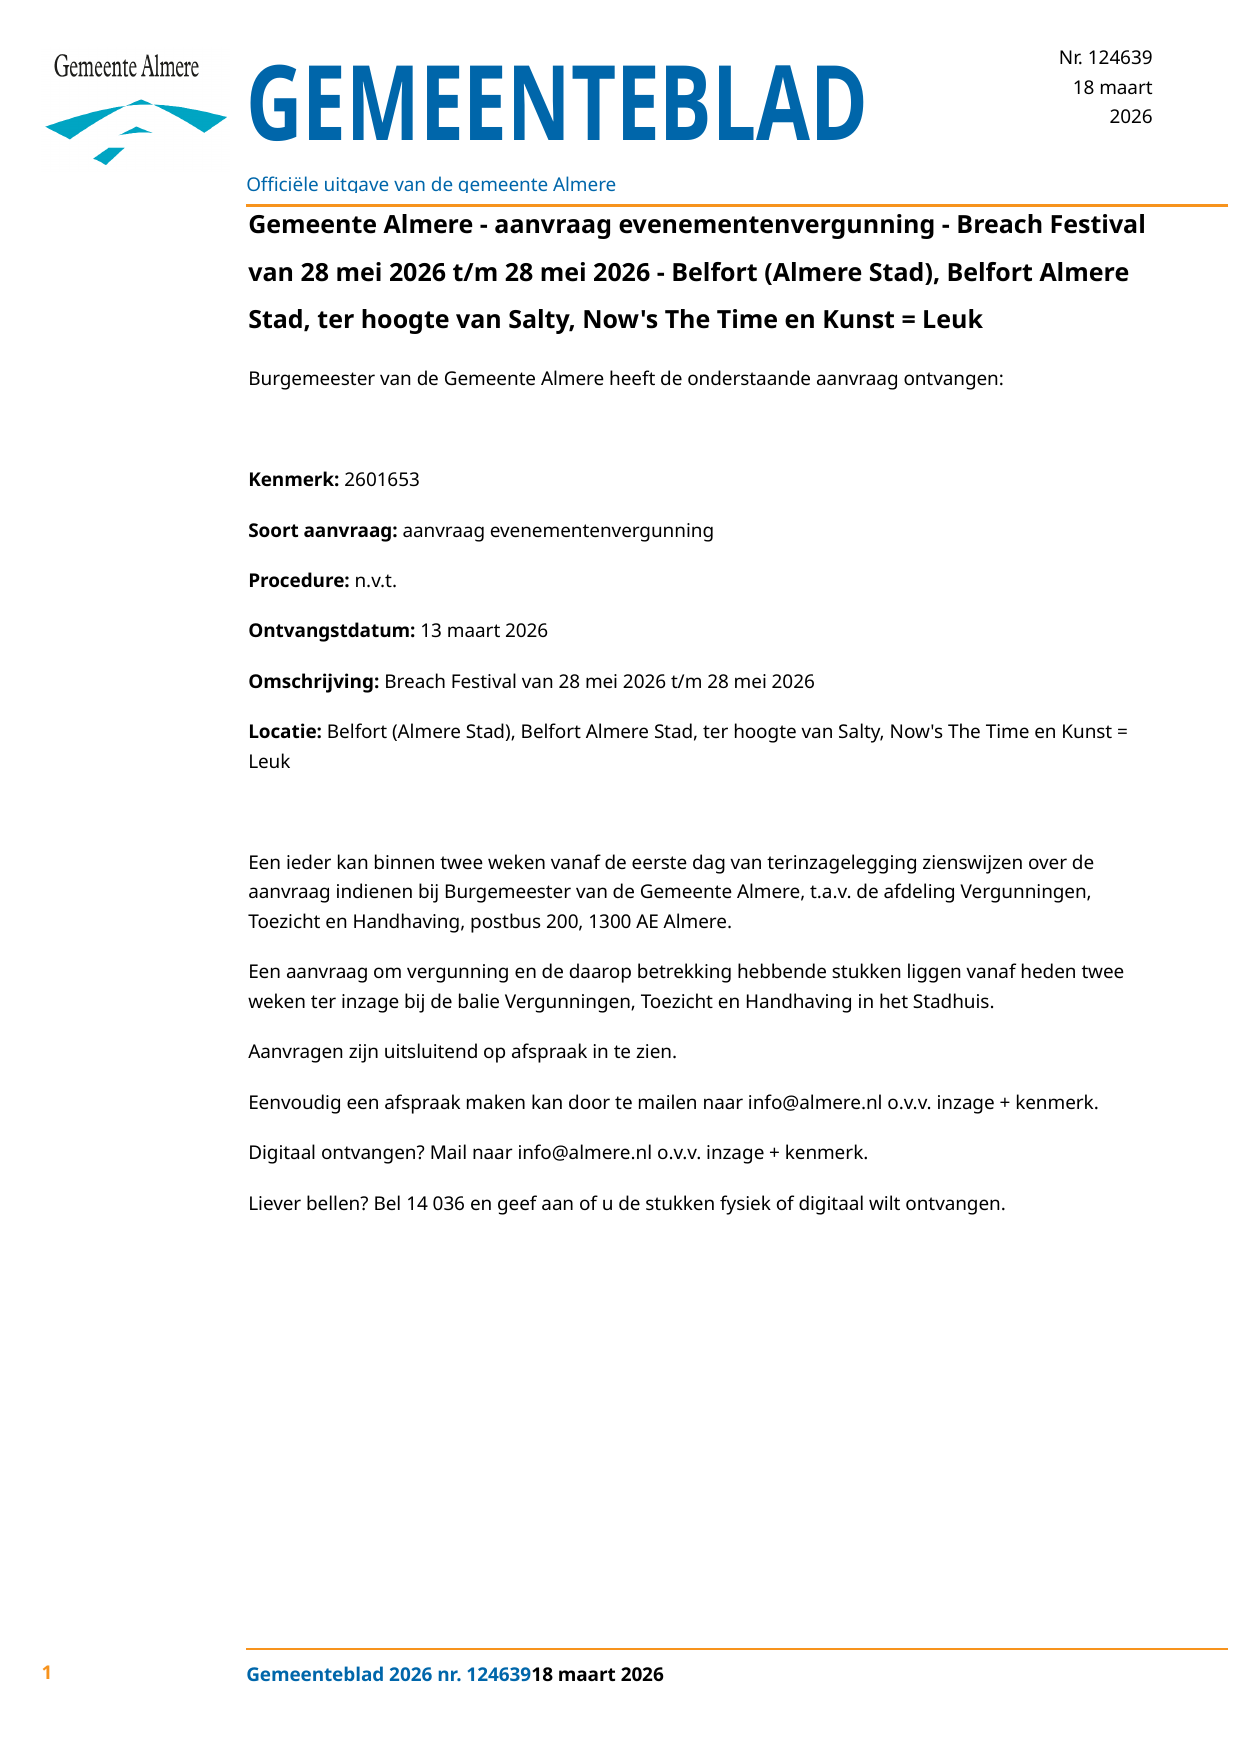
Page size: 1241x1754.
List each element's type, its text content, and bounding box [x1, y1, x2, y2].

text Procedure: n.v.t. [248, 567, 1152, 593]
text Omschrijving: Breach Festival van 28 mei 2026 t/m 28 mei 2026 [248, 668, 1152, 694]
text Ontvangstdatum: 13 maart 2026 [248, 618, 1152, 643]
text Aanvragen zijn uitsluitend op afspraak in te zien. [248, 1038, 1152, 1064]
text Soort aanvraag: aanvraag evenementenvergunning [248, 517, 1152, 542]
text Locatie: Belfort (Almere Stad), Belfort Almere Stad, ter hoogte van Salty, Now's The Time en Kunst = Leuk [248, 718, 1152, 774]
text Gemeente Almere - aanvraag evenementenvergunning - Breach Festival van 28 mei 2026 t/m 28 mei 2026 - Belfort (Almere Stad), Belfort Almere Stad, ter hoogte van Salty, Now's The Time en Kunst = Leuk [248, 207, 1152, 336]
picture [41, 47, 231, 172]
text Een ieder kan binnen twee weken vanaf de eerste dag van terinzagelegging zienswijzen over de aanvraag indienen bij Burgemeester van de Gemeente Almere, t.a.v. de afdeling Vergunningen, Toezicht en Handhaving, postbus 200, 1300 AE Almere. [248, 849, 1152, 934]
text Eenvoudig een afspraak maken kan door te mailen naar info@almere.nl o.v.v. inzage + kenmerk. [248, 1089, 1152, 1114]
text Liever bellen? Bel 14 036 en geef aan of u de stukken fysiek of digitaal wilt ontvangen. [248, 1190, 1152, 1215]
text Een aanvraag om vergunning en de daarop betrekking hebbende stukken liggen vanaf heden twee weken ter inzage bij de balie Vergunningen, Toezicht en Handhaving in het Stadhuis. [248, 958, 1152, 1014]
text Burgemeester van de Gemeente Almere heeft de onderstaande aanvraag ontvangen: [248, 366, 1152, 391]
text Digitaal ontvangen? Mail naar info@almere.nl o.v.v. inzage + kenmerk. [248, 1139, 1152, 1165]
text Kenmerk: 2601653 [248, 466, 1152, 492]
